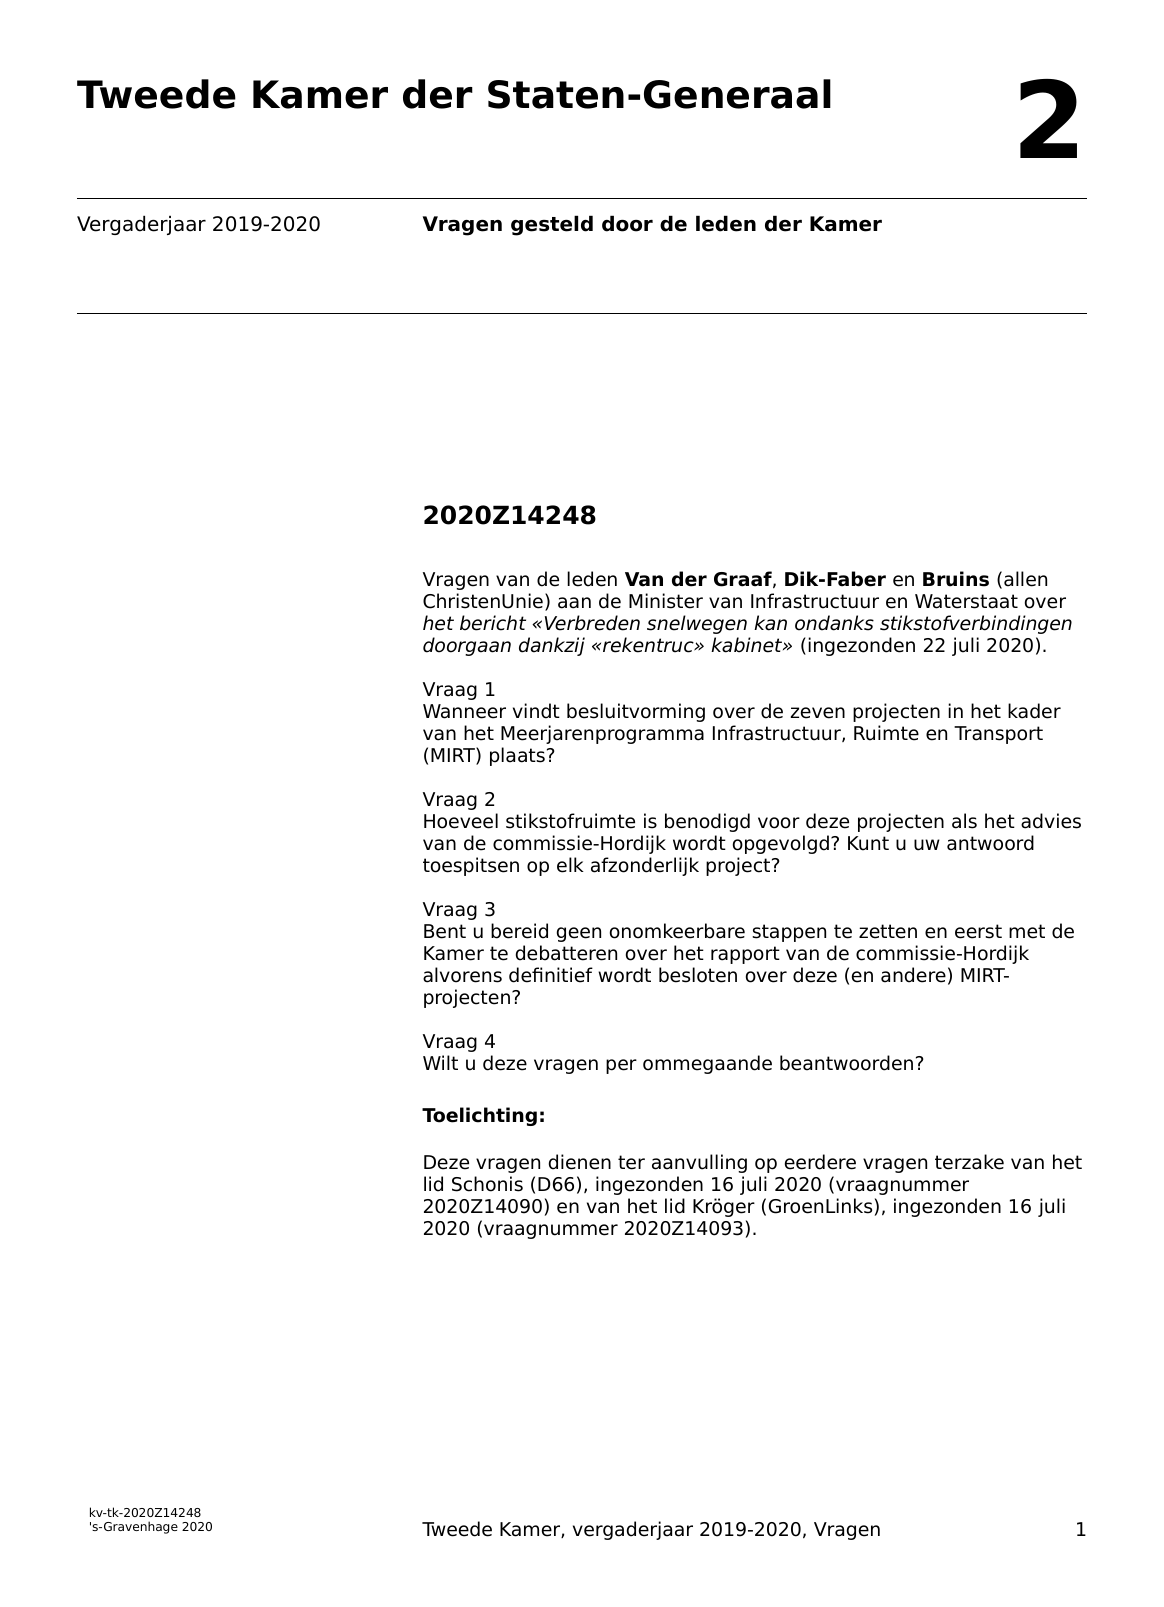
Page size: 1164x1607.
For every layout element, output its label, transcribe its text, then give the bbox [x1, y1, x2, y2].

text Vraag 2 [422, 789, 1087, 811]
subtitle Toelichting: [422, 1105, 1087, 1127]
table_cell Vergaderjaar 2019-2020 [77, 199, 422, 313]
text Vragen van de leden Van der Graaf, Dik-Faber en Bruins (allen ChristenUnie) aan de Minister van Infrastructuur en Waterstaat over het bericht «Verbreden snelwegen kan ondanks stikstofverbindingen doorgaan dankzij «rekentruc» kabinet» (ingezonden 22 juli 2020). [422, 569, 1087, 657]
text 's-Gravenhage 2020 [88, 1520, 323, 1534]
text Bent u bereid geen onomkeerbare stappen te zetten en eerst met de Kamer te debatteren over het rapport van de commissie-Hordijk alvorens definitief wordt besloten over deze (en andere) MIRT-projecten? [422, 921, 1087, 1009]
text kv-tk-2020Z14248 [88, 1506, 323, 1520]
table_header Tweede Kamer der Staten-Generaal [77, 59, 886, 198]
table_cell Vragen gesteld door de leden der Kamer [422, 199, 1087, 313]
table_header 2 [886, 59, 1087, 198]
text Wanneer vindt besluitvorming over de zeven projecten in het kader van het Meerjarenprogramma Infrastructuur, Ruimte en Transport (MIRT) plaats? [422, 701, 1087, 767]
text 2020Z14248 [422, 501, 1087, 531]
text Vraag 1 [422, 679, 1087, 701]
text Vraag 3 [422, 899, 1087, 921]
text Deze vragen dienen ter aanvulling op eerdere vragen terzake van het lid Schonis (D66), ingezonden 16 juli 2020 (vraagnummer 2020Z14090) en van het lid Kröger (GroenLinks), ingezonden 16 juli 2020 (vraagnummer 2020Z14093). [422, 1152, 1087, 1240]
text Hoeveel stikstofruimte is benodigd voor deze projecten als het advies van de commissie-Hordijk wordt opgevolgd? Kunt u uw antwoord toespitsen op elk afzonderlijk project? [422, 811, 1087, 877]
text Vraag 4 [422, 1031, 1087, 1053]
text Wilt u deze vragen per ommegaande beantwoorden? [422, 1053, 1087, 1075]
